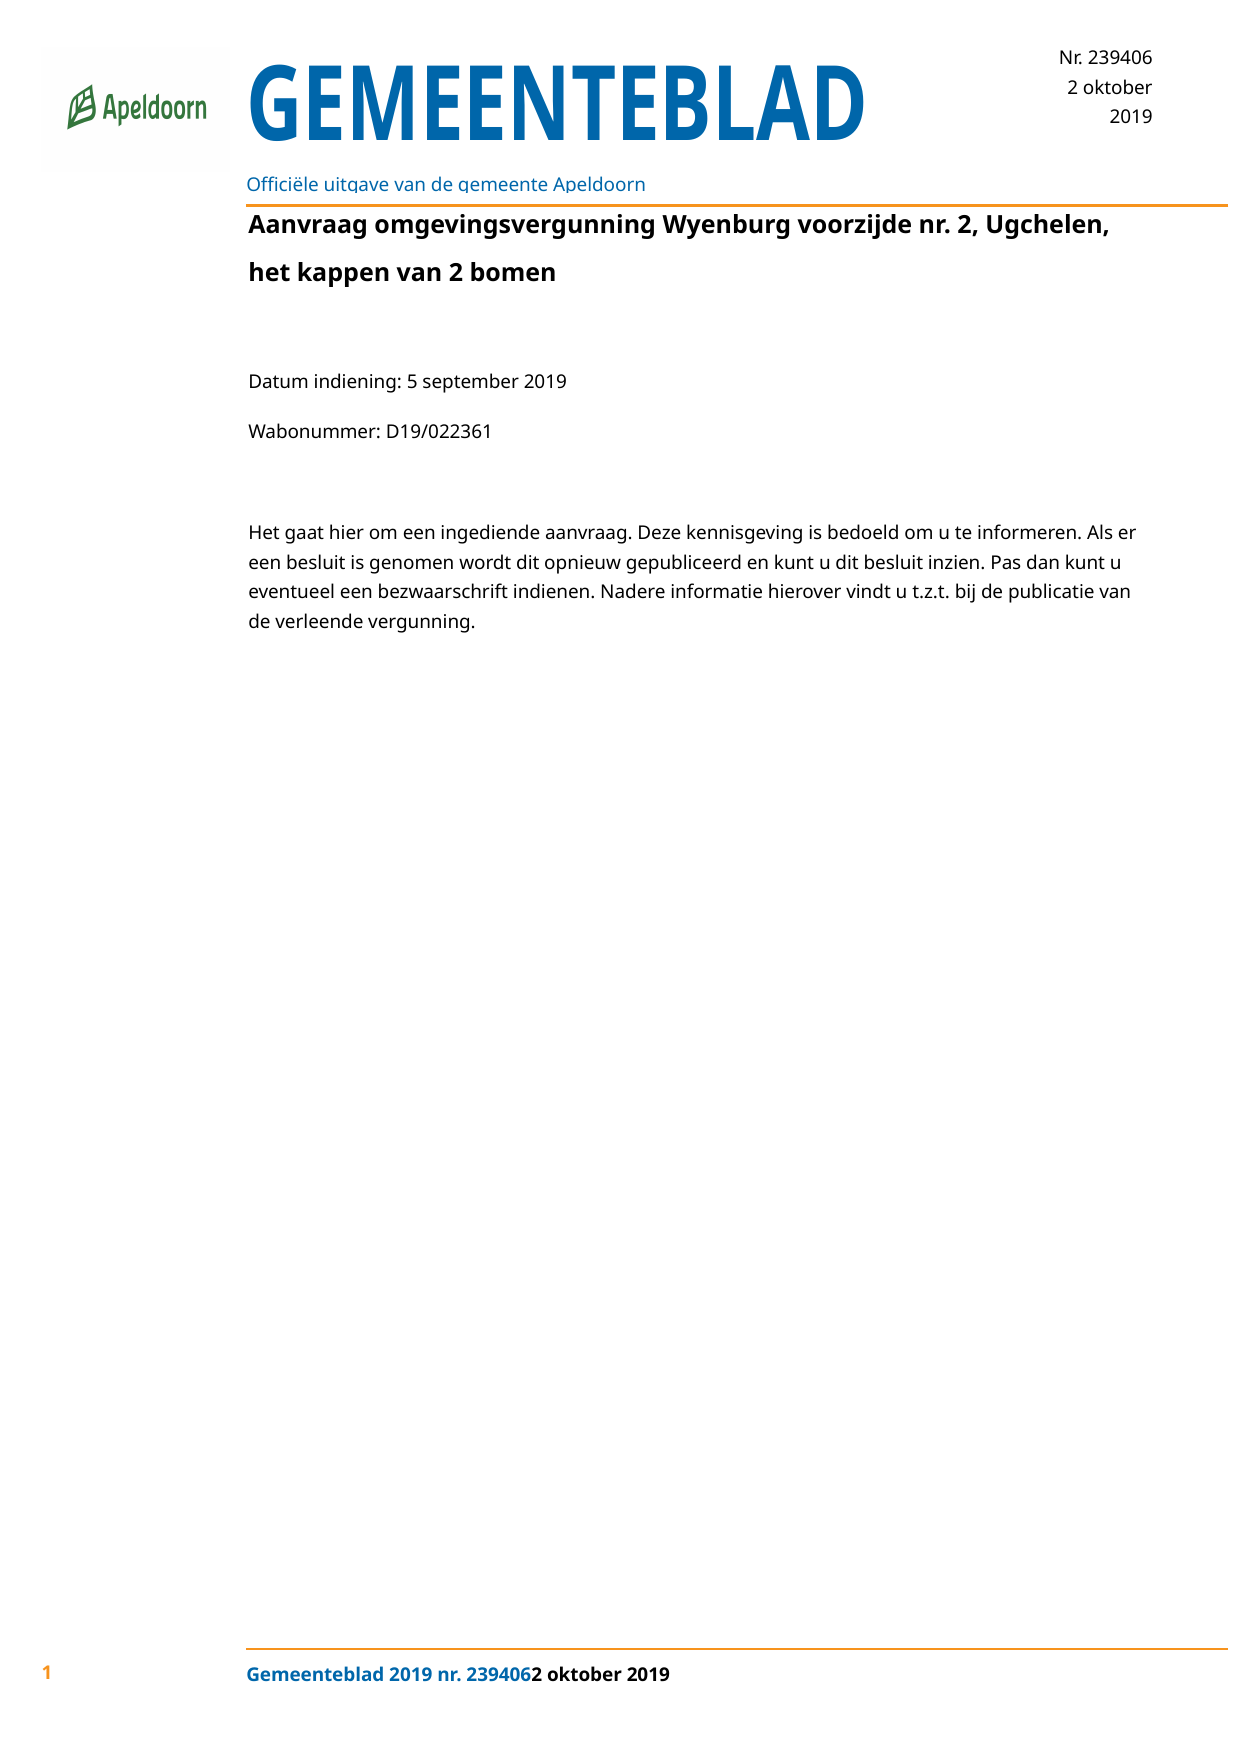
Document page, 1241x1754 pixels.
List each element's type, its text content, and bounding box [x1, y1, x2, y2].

text Datum indiening: 5 september 2019 [248, 368, 1152, 394]
text Aanvraag omgevingsvergunning Wyenburg voorzijde nr. 2, Ugchelen, het kappen van 2 bomen [248, 207, 1152, 288]
picture [41, 47, 231, 172]
text Wabonummer: D19/022361 [248, 419, 1152, 444]
text Het gaat hier om een ingediende aanvraag. Deze kennisgeving is bedoeld om u te informeren. Als er een besluit is genomen wordt dit opnieuw gepubliceerd en kunt u dit besluit inzien. Pas dan kunt u eventueel een bezwaarschrift indienen. Nadere informatie hierover vindt u t.z.t. bij de publicatie van de verleende vergunning. [248, 519, 1152, 634]
